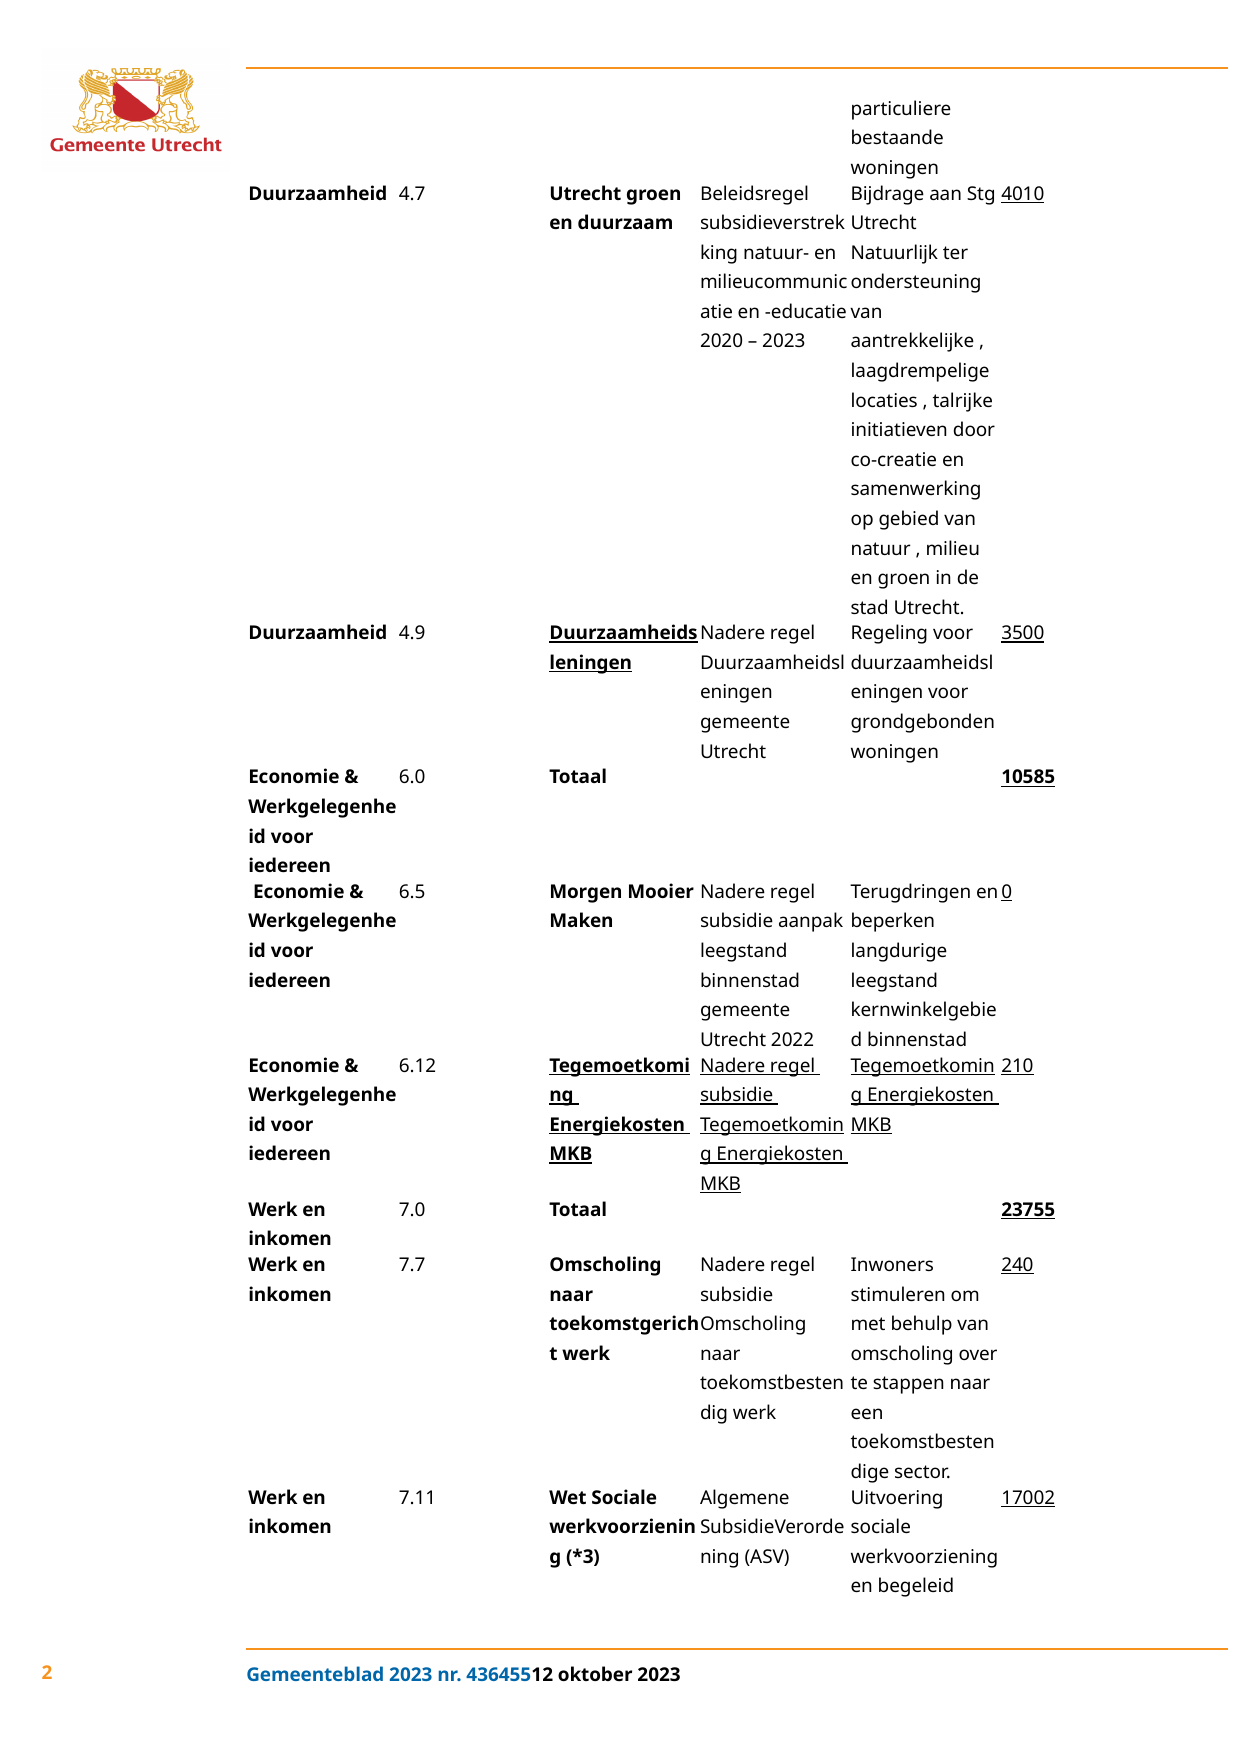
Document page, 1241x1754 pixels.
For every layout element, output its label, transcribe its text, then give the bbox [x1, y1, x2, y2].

table_cell Wet Sociale werkvoorziening (*3) [549, 1484, 700, 1598]
table_cell Algemene SubsidieVerordening (ASV) [700, 1484, 850, 1598]
table_cell 4.7 [399, 180, 549, 619]
table_cell Inwoners stimuleren om met behulp van omscholing over te stappen naar een toekomstbestendige sector. [850, 1251, 1001, 1484]
table_cell 17002 [1001, 1484, 1152, 1598]
picture [41, 47, 231, 172]
table_cell Nadere regel Duurzaamheidsleningen gemeente Utrecht [700, 620, 850, 764]
table_cell Werk en inkomen [248, 1484, 398, 1598]
table_cell Duurzaamheidsleningen [549, 620, 700, 764]
table_cell 6.0 [399, 764, 549, 878]
table_cell Utrecht groen en duurzaam [549, 180, 700, 619]
table_cell Tegemoetkoming Energiekosten MKB [549, 1052, 700, 1196]
table_cell 210 [1001, 1052, 1152, 1196]
table_cell 6.5 [399, 878, 549, 1052]
table_cell particuliere bestaande woningen [850, 95, 1001, 180]
table_cell 0 [1001, 878, 1152, 1052]
table_cell Regeling voor duurzaamheidsleningen voor grondgebonden woningen [850, 620, 1001, 764]
table_cell Bijdrage aan Stg Utrecht Natuurlijk ter ondersteuning van aantrekkelijke , laagdrempelige locaties , talrijke initiatieven door co-creatie en samenwerking op gebied van natuur , milieu en groen in de stad Utrecht. [850, 180, 1001, 619]
table_cell 4.9 [399, 620, 549, 764]
table_cell [850, 764, 1001, 878]
table_cell Nadere regel subsidie aanpak leegstand binnenstad gemeente Utrecht 2022 [700, 878, 850, 1052]
table_cell Duurzaamheid [248, 180, 398, 619]
table_cell Totaal [549, 1196, 700, 1251]
table_cell 3500 [1001, 620, 1152, 764]
table_cell Economie & Werkgelegenheid voor iedereen [248, 878, 398, 1052]
table_cell 7.11 [399, 1484, 549, 1598]
table_cell 7.7 [399, 1251, 549, 1484]
table_cell [700, 1196, 850, 1251]
table_cell Terugdringen en beperken langdurige leegstand kernwinkelgebied binnenstad [850, 878, 1001, 1052]
table_cell Omscholing naar toekomstgericht werk [549, 1251, 700, 1484]
table_cell 7.0 [399, 1196, 549, 1251]
table_cell Morgen Mooier Maken [549, 878, 700, 1052]
table_cell Economie & Werkgelegenheid voor iedereen [248, 764, 398, 878]
table_cell [850, 1196, 1001, 1251]
table_cell [399, 95, 549, 180]
table_cell 4010 [1001, 180, 1152, 619]
table_cell [1001, 95, 1152, 180]
table_cell 240 [1001, 1251, 1152, 1484]
table_cell Beleidsregel subsidieverstrekking natuur- en milieucommunicatie en -educatie 2020 – 2023 [700, 180, 850, 619]
table_cell 10585 [1001, 764, 1152, 878]
table_cell 23755 [1001, 1196, 1152, 1251]
table_cell [700, 764, 850, 878]
table_cell 6.12 [399, 1052, 549, 1196]
table_cell Werk en inkomen [248, 1196, 398, 1251]
table_cell Werk en inkomen [248, 1251, 398, 1484]
table_cell [248, 95, 398, 180]
table_cell Duurzaamheid [248, 620, 398, 764]
table_cell Nadere regel subsidie Tegemoetkoming Energiekosten MKB [700, 1052, 850, 1196]
table_cell Tegemoetkoming Energiekosten MKB [850, 1052, 1001, 1196]
table_cell [700, 95, 850, 180]
table_cell Economie & Werkgelegenheid voor iedereen [248, 1052, 398, 1196]
table_cell Totaal [549, 764, 700, 878]
table_cell Uitvoering sociale werkvoorziening en begeleid [850, 1484, 1001, 1598]
table_cell Nadere regel subsidie Omscholing naar toekomstbestendig werk [700, 1251, 850, 1484]
table_cell [549, 95, 700, 180]
